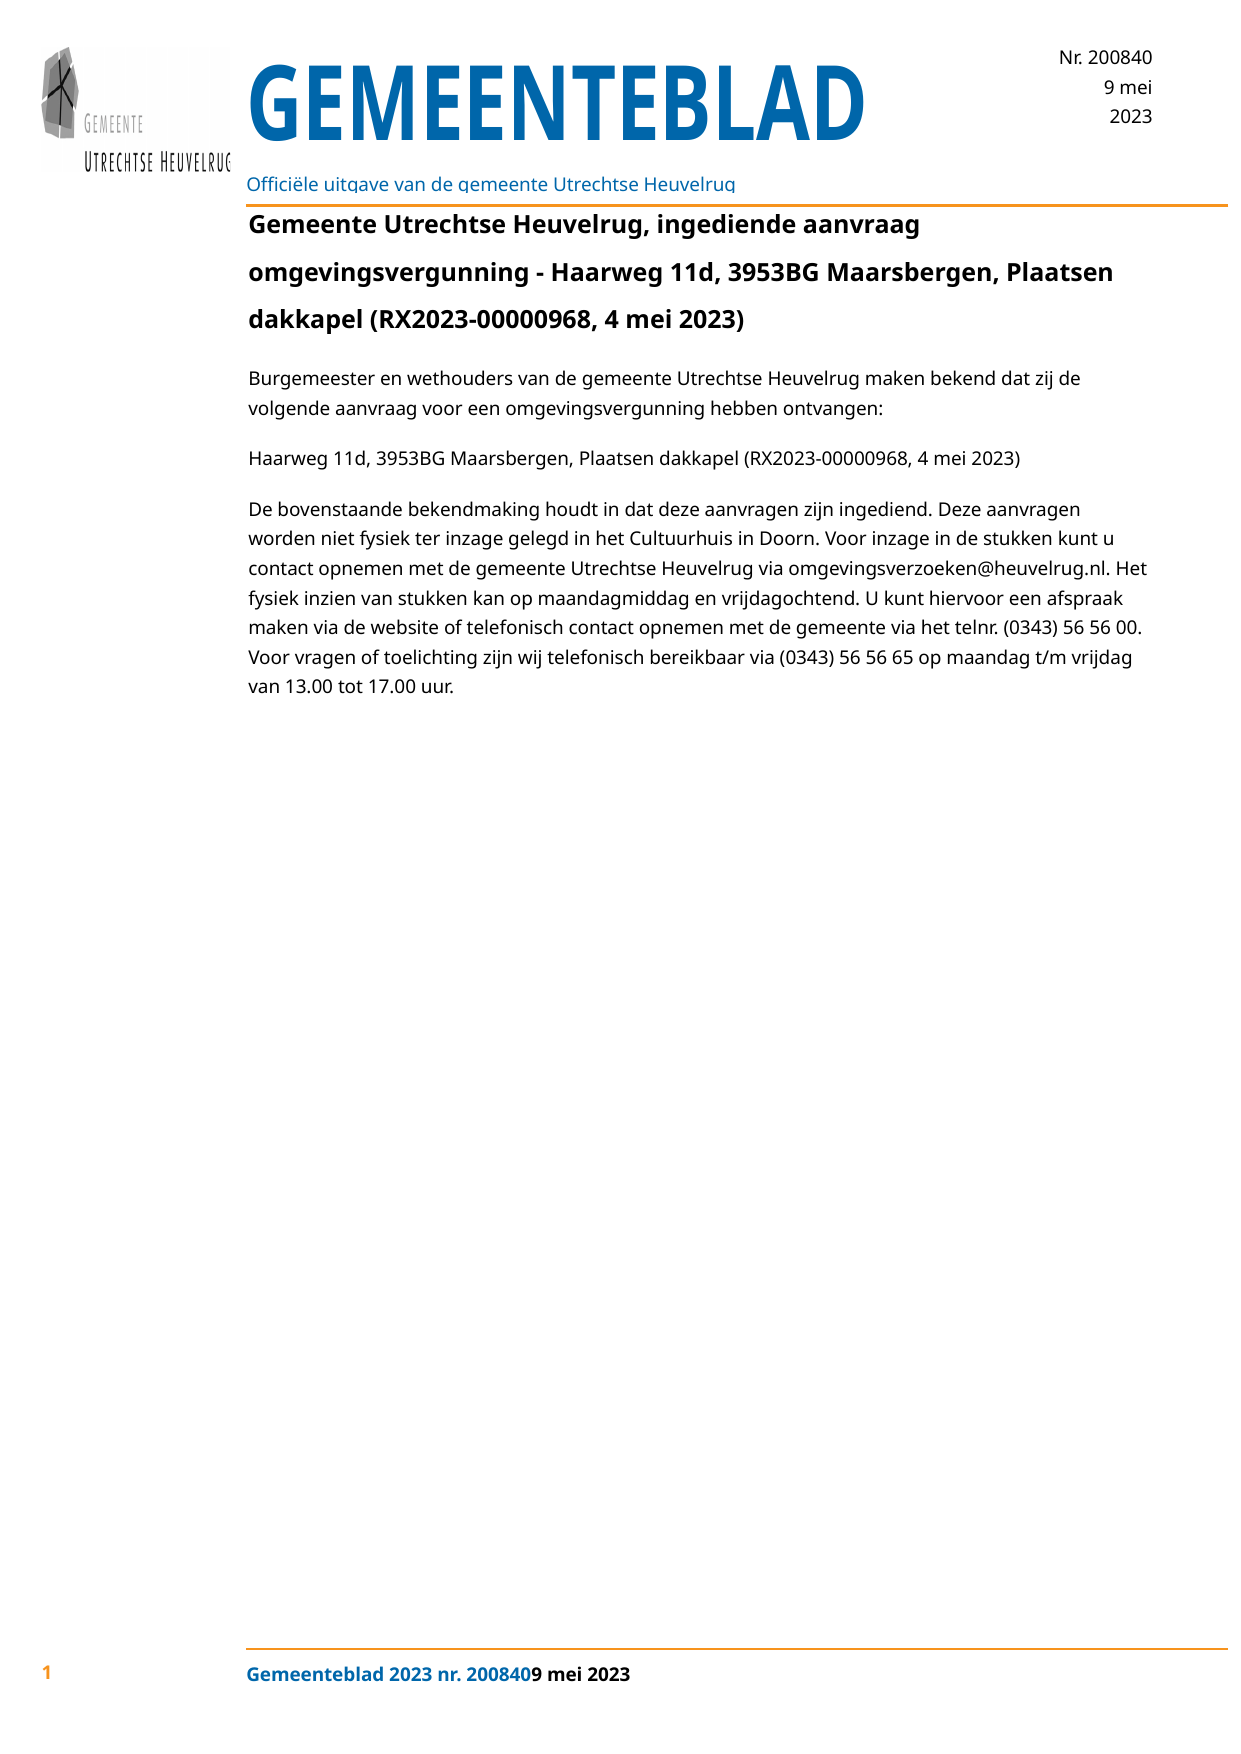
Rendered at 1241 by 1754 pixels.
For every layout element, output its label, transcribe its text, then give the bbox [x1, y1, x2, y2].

text Haarweg 11d, 3953BG Maarsbergen, Plaatsen dakkapel (RX2023-00000968, 4 mei 2023) [248, 446, 1152, 471]
picture [41, 47, 231, 172]
text Gemeente Utrechtse Heuvelrug, ingediende aanvraag omgevingsvergunning - Haarweg 11d, 3953BG Maarsbergen, Plaatsen dakkapel (RX2023-00000968, 4 mei 2023) [248, 207, 1152, 336]
text De bovenstaande bekendmaking houdt in dat deze aanvragen zijn ingediend. Deze aanvragen worden niet fysiek ter inzage gelegd in het Cultuurhuis in Doorn. Voor inzage in de stukken kunt u contact opnemen met de gemeente Utrechtse Heuvelrug via omgevingsverzoeken@heuvelrug.nl. Het fysiek inzien van stukken kan op maandagmiddag en vrijdagochtend. U kunt hiervoor een afspraak maken via de website of telefonisch contact opnemen met de gemeente via het telnr. (0343) 56 56 00. Voor vragen of toelichting zijn wij telefonisch bereikbaar via (0343) 56 56 65 op maandag t/m vrijdag van 13.00 tot 17.00 uur. [248, 496, 1152, 699]
text Burgemeester en wethouders van de gemeente Utrechtse Heuvelrug maken bekend dat zij de volgende aanvraag voor een omgevingsvergunning hebben ontvangen: [248, 366, 1152, 421]
